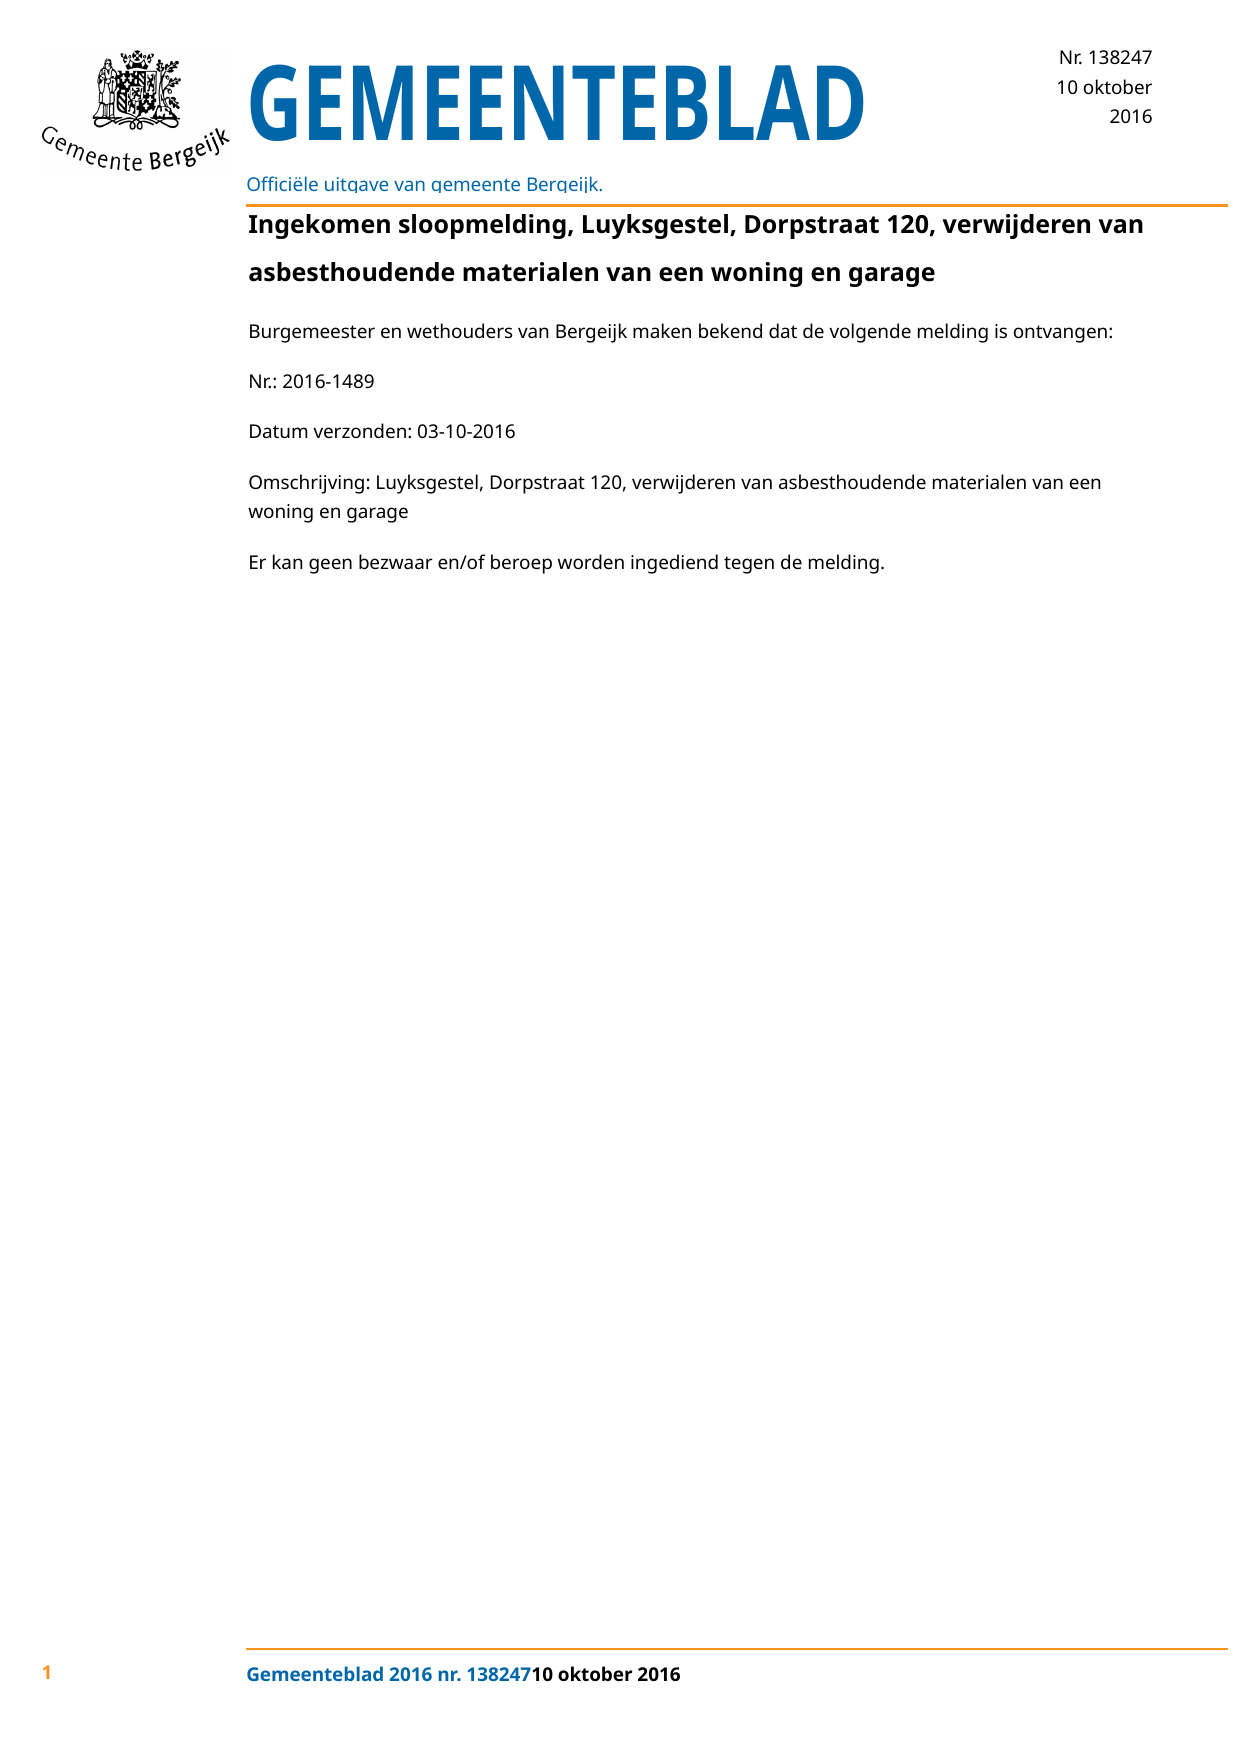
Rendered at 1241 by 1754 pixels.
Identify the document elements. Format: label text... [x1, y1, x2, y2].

text Nr.: 2016-1489 [248, 368, 1152, 394]
text Er kan geen bezwaar en/of beroep worden ingediend tegen de melding. [248, 549, 1152, 575]
text Burgemeester en wethouders van Bergeijk maken bekend dat de volgende melding is ontvangen: [248, 318, 1152, 344]
text Omschrijving: Luyksgestel, Dorpstraat 120, verwijderen van asbesthoudende materialen van een woning en garage [248, 469, 1152, 524]
picture [41, 47, 231, 172]
text Datum verzonden: 03-10-2016 [248, 419, 1152, 444]
text Ingekomen sloopmelding, Luyksgestel, Dorpstraat 120, verwijderen van asbesthoudende materialen van een woning en garage [248, 207, 1152, 288]
